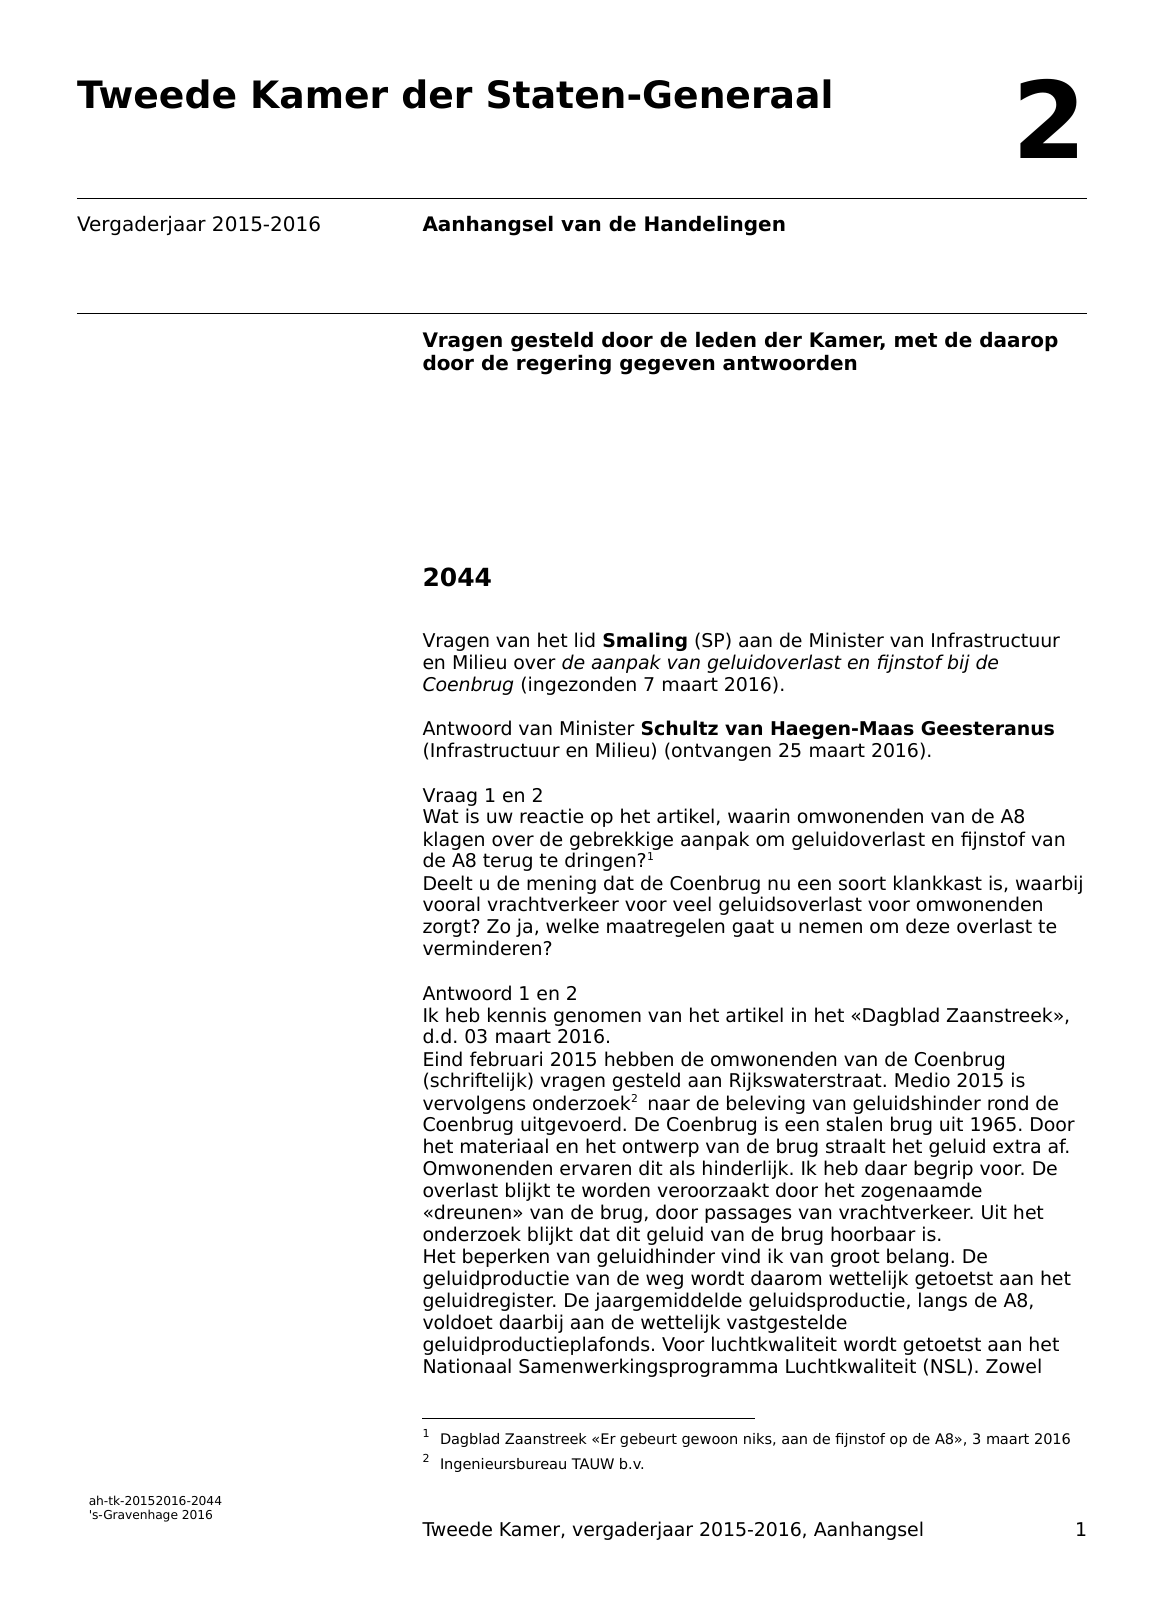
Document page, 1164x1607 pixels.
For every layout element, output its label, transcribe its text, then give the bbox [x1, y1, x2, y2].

text Dagblad Zaanstreek «Er gebeurt gewoon niks, aan de fijnstof op de A8», 3 maart 2016 [422, 1427, 1087, 1449]
text 2044 [422, 563, 1087, 592]
text Antwoord van Minister Schultz van Haegen-Maas Geesteranus (Infrastructuur en Milieu) (ontvangen 25 maart 2016). [422, 718, 1087, 762]
table_cell Vragen gesteld door de leden der Kamer, met de daarop door de regering gegeven antwoorden [422, 314, 1087, 375]
text Vraag 1 en 2 [422, 784, 1087, 806]
text Wat is uw reactie op het artikel, waarin omwonenden van de A8 klagen over de gebrekkige aanpak om geluidoverlast en fijnstof van de A8 terug te dringen? [422, 806, 1087, 872]
table_header Tweede Kamer der Staten-Generaal [77, 59, 886, 198]
table_header 2 [886, 59, 1087, 198]
table_cell [77, 314, 422, 375]
text Vragen van het lid Smaling (SP) aan de Minister van Infrastructuur en Milieu over de aanpak van geluidoverlast en fijnstof bij de Coenbrug (ingezonden 7 maart 2016). [422, 630, 1087, 696]
text Antwoord 1 en 2 [422, 982, 1087, 1004]
text Het beperken van geluidhinder vind ik van groot belang. De geluidproductie van de weg wordt daarom wettelijk getoetst aan het geluidregister. De jaargemiddelde geluidsproductie, langs de A8, voldoet daarbij aan de wettelijk vastgestelde geluidproductieplafonds. Voor luchtkwaliteit wordt getoetst aan het Nationaal Samenwerkingsprogramma Luchtkwaliteit (NSL). Zowel [422, 1246, 1087, 1378]
text 's-Gravenhage 2016 [88, 1508, 323, 1522]
table_cell Vergaderjaar 2015-2016 [77, 199, 422, 313]
text Deelt u de mening dat de Coenbrug nu een soort klankkast is, waarbij vooral vrachtverkeer voor veel geluidsoverlast voor omwonenden zorgt? Zo ja, welke maatregelen gaat u nemen om deze overlast te verminderen? [422, 872, 1087, 960]
text ah-tk-20152016-2044 [88, 1494, 323, 1508]
table_cell Aanhangsel van de Handelingen [422, 199, 1087, 313]
text Ik heb kennis genomen van het artikel in het «Dagblad Zaanstreek», d.d. 03 maart 2016. [422, 1004, 1087, 1048]
text Eind februari 2015 hebben de omwonenden van de Coenbrug (schriftelijk) vragen gesteld aan Rijkswaterstraat. Medio 2015 is vervolgens onderzoek naar de beleving van geluidshinder rond de Coenbrug uitgevoerd. De Coenbrug is een stalen brug uit 1965. Door het materiaal en het ontwerp van de brug straalt het geluid extra af. Omwonenden ervaren dit als hinderlijk. Ik heb daar begrip voor. De overlast blijkt te worden veroorzaakt door het zogenaamde «dreunen» van de brug, door passages van vrachtverkeer. Uit het onderzoek blijkt dat dit geluid van de brug hoorbaar is. [422, 1048, 1087, 1246]
text Ingenieursbureau TAUW b.v. [422, 1452, 1087, 1474]
